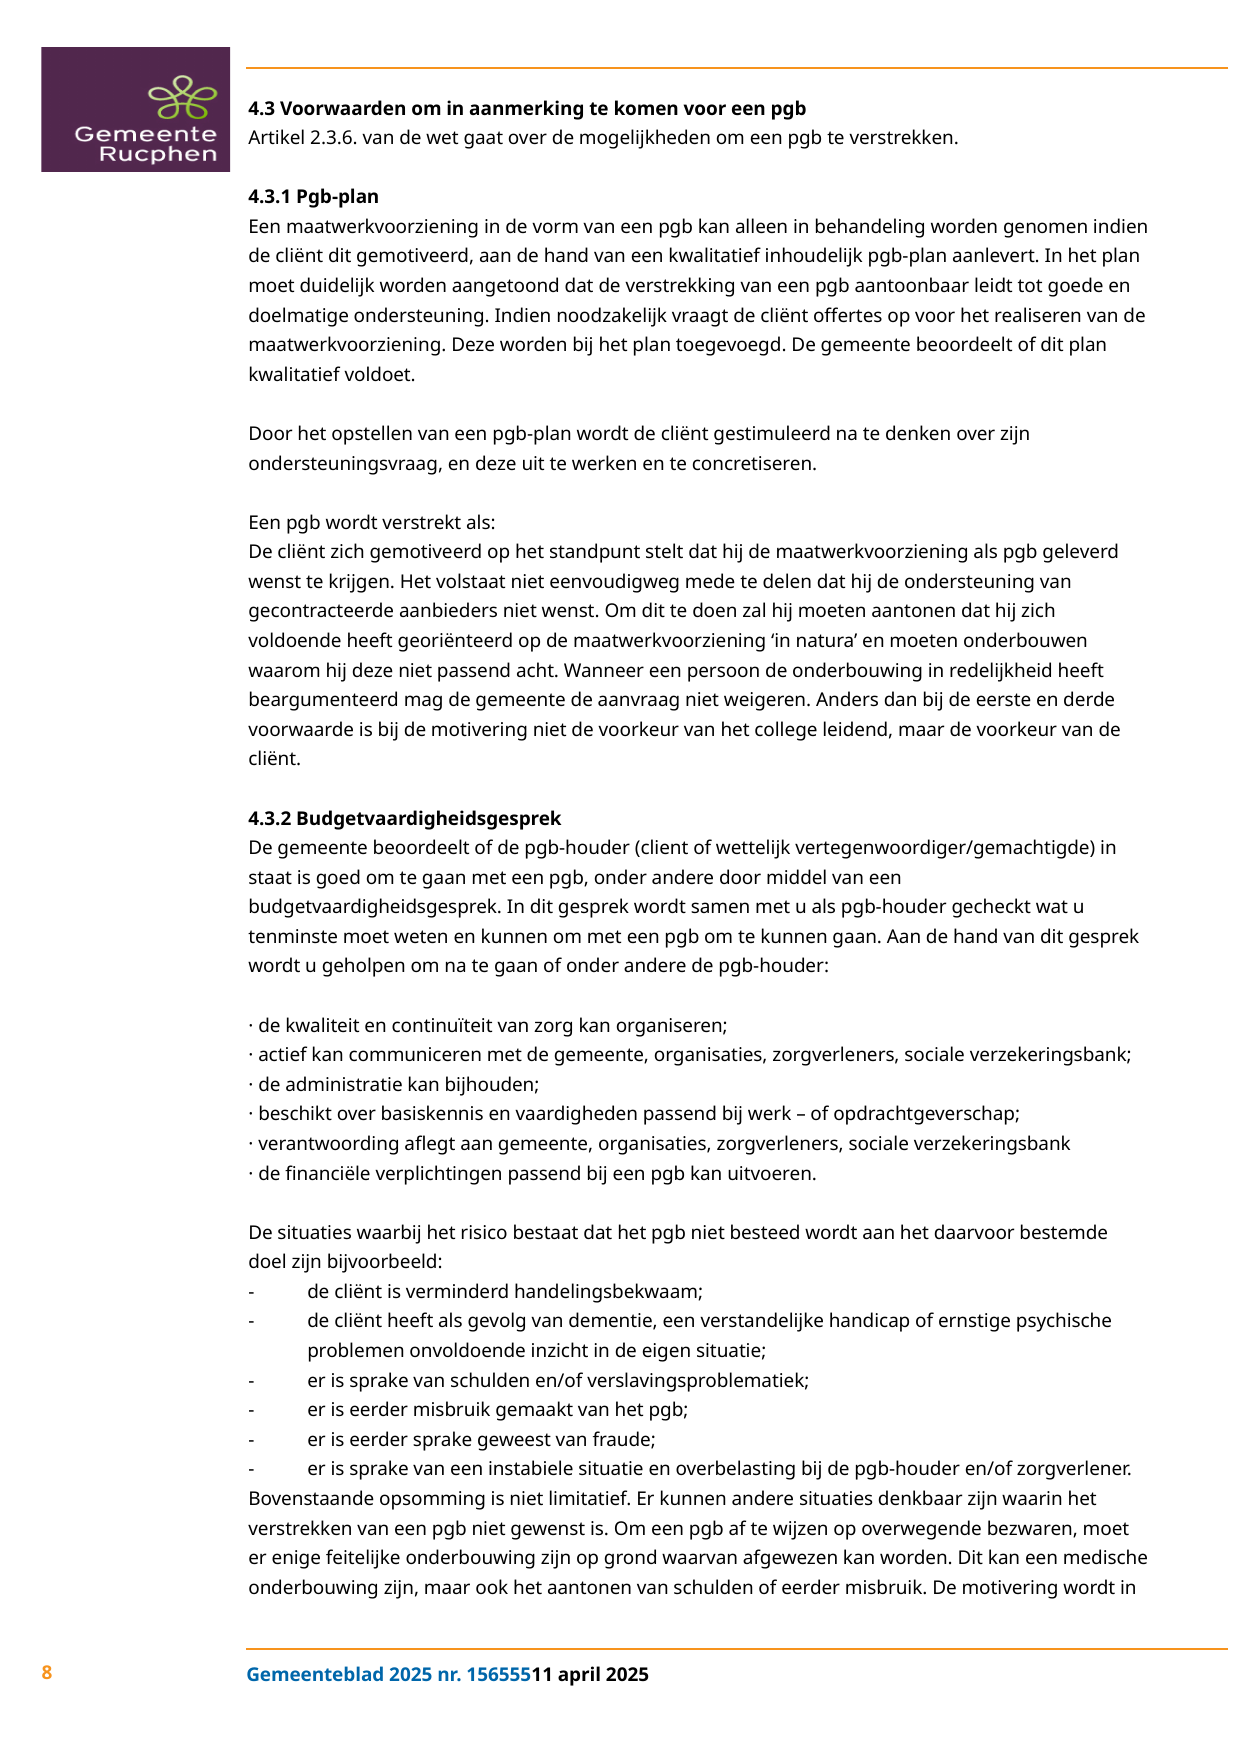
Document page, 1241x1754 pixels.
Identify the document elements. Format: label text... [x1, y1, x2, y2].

text Bovenstaande opsomming is niet limitatief. Er kunnen andere situaties denkbaar zijn waarin het verstrekken van een pgb niet gewenst is. Om een pgb af te wijzen op overwegende bezwaren, moet er enige feitelijke onderbouwing zijn op grond waarvan afgewezen kan worden. Dit kan een medische onderbouwing zijn, maar ook het aantonen van schulden of eerder misbruik. De motivering wordt in [248, 1485, 1152, 1600]
list er is sprake van schulden en/of verslavingsproblematiek; [248, 1367, 1152, 1393]
text De cliënt zich gemotiveerd op het standpunt stelt dat hij de maatwerkvoorziening als pgb geleverd wenst te krijgen. Het volstaat niet eenvoudigweg mede te delen dat hij de ondersteuning van gecontracteerde aanbieders niet wenst. Om dit te doen zal hij moeten aantonen dat hij zich voldoende heeft georiënteerd op de maatwerkvoorziening ‘in natura’ en moeten onderbouwen waarom hij deze niet passend acht. Wanneer een persoon de onderbouwing in redelijkheid heeft beargumenteerd mag de gemeente de aanvraag niet weigeren. Anders dan bij de eerste en derde voorwaarde is bij de motivering niet de voorkeur van het college leidend, maar de voorkeur van de cliënt. [248, 538, 1152, 771]
list er is eerder sprake geweest van fraude; [248, 1426, 1152, 1452]
text · verantwoording aflegt aan gemeente, organisaties, zorgverleners, sociale verzekeringsbank [248, 1130, 1152, 1156]
text · de kwaliteit en continuïteit van zorg kan organiseren; [248, 1012, 1152, 1038]
text · beschikt over basiskennis en vaardigheden passend bij werk – of opdrachtgeverschap; [248, 1101, 1152, 1126]
text · de financiële verplichtingen passend bij een pgb kan uitvoeren. [248, 1160, 1152, 1186]
picture [41, 47, 231, 172]
text Door het opstellen van een pgb-plan wordt de cliënt gestimuleerd na te denken over zijn ondersteuningsvraag, en deze uit te werken en te concretiseren. [248, 420, 1152, 476]
text · actief kan communiceren met de gemeente, organisaties, zorgverleners, sociale verzekeringsbank; [248, 1041, 1152, 1067]
text Artikel 2.3.6. van de wet gaat over de mogelijkheden om een pgb te verstrekken. [248, 124, 1152, 150]
text De situaties waarbij het risico bestaat dat het pgb niet besteed wordt aan het daarvoor bestemde doel zijn bijvoorbeeld: [248, 1219, 1152, 1274]
text Een maatwerkvoorziening in de vorm van een pgb kan alleen in behandeling worden genomen indien de cliënt dit gemotiveerd, aan de hand van een kwalitatief inhoudelijk pgb-plan aanlevert. In het plan moet duidelijk worden aangetoond dat de verstrekking van een pgb aantoonbaar leidt tot goede en doelmatige ondersteuning. Indien noodzakelijk vraagt de cliënt offertes op voor het realiseren van de maatwerkvoorziening. Deze worden bij het plan toegevoegd. De gemeente beoordeelt of dit plan kwalitatief voldoet. [248, 213, 1152, 387]
text De gemeente beoordeelt of de pgb-houder (client of wettelijk vertegenwoordiger/gemachtigde) in staat is goed om te gaan met een pgb, onder andere door middel van een budgetvaardigheidsgesprek. In dit gesprek wordt samen met u als pgb-houder gecheckt wat u tenminste moet weten en kunnen om met een pgb om te kunnen gaan. Aan de hand van dit gesprek wordt u geholpen om na te gaan of onder andere de pgb-houder: [248, 834, 1152, 978]
list de cliënt is verminderd handelingsbekwaam; [248, 1278, 1152, 1304]
list er is sprake van een instabiele situatie en overbelasting bij de pgb-houder en/of zorgverlener. [248, 1456, 1152, 1481]
text Een pgb wordt verstrekt als: [248, 509, 1152, 535]
text 4.3.1 Pgb-plan [248, 183, 1152, 209]
text 4.3.2 Budgetvaardigheidsgesprek [248, 805, 1152, 831]
list er is eerder misbruik gemaakt van het pgb; [248, 1396, 1152, 1422]
list de cliënt heeft als gevolg van dementie, een verstandelijke handicap of ernstige psychische problemen onvoldoende inzicht in de eigen situatie; [248, 1308, 1152, 1363]
text · de administratie kan bijhouden; [248, 1071, 1152, 1097]
text 4.3 Voorwaarden om in aanmerking te komen voor een pgb [248, 95, 1152, 121]
